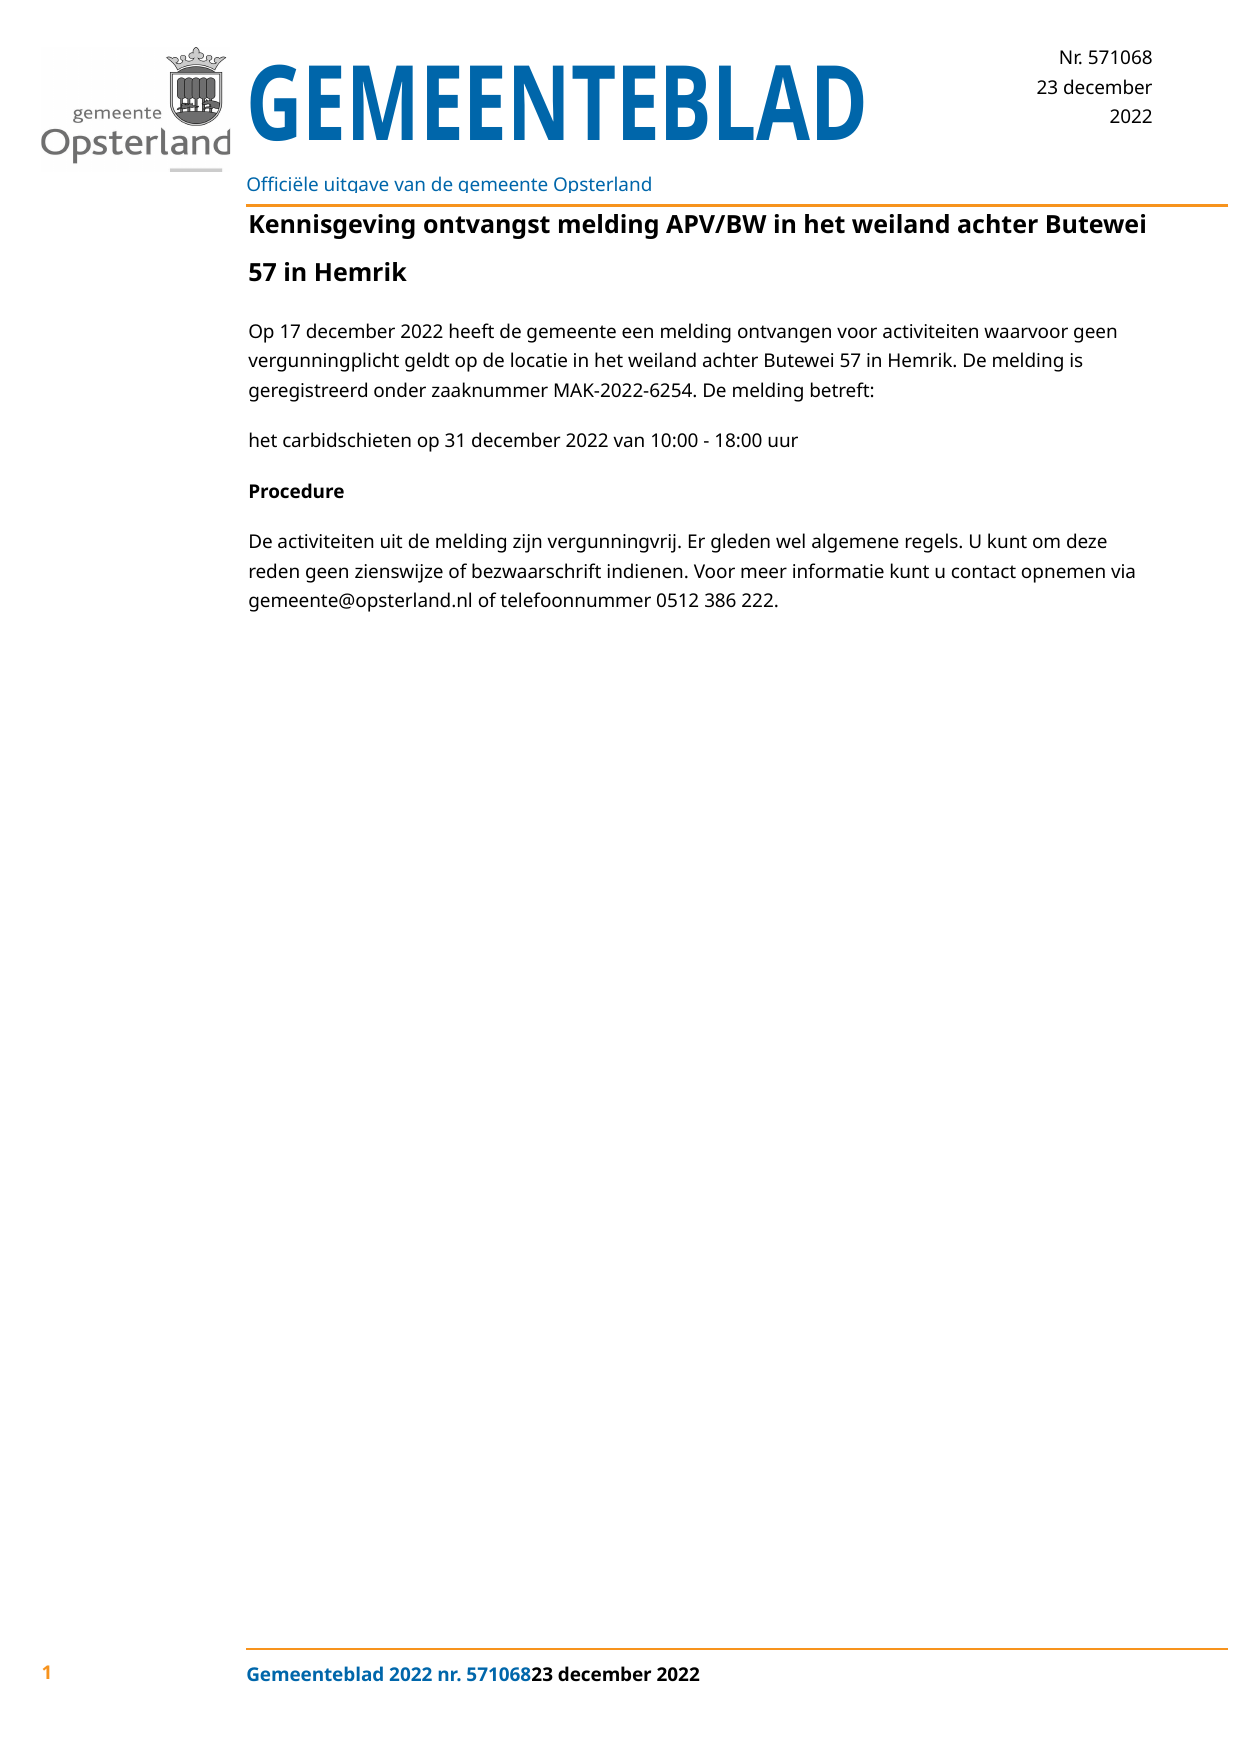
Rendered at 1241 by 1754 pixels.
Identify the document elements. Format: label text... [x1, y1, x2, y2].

text Procedure [248, 478, 1152, 504]
text Op 17 december 2022 heeft de gemeente een melding ontvangen voor activiteiten waarvoor geen vergunningplicht geldt op de locatie in het weiland achter Butewei 57 in Hemrik. De melding is geregistreerd onder zaaknummer MAK-2022-6254. De melding betreft: [248, 318, 1152, 403]
picture [41, 47, 231, 172]
text het carbidschieten op 31 december 2022 van 10:00 - 18:00 uur [248, 427, 1152, 453]
text De activiteiten uit de melding zijn vergunningvrij. Er gleden wel algemene regels. U kunt om deze reden geen zienswijze of bezwaarschrift indienen. Voor meer informatie kunt u contact opnemen via gemeente@opsterland.nl of telefoonnummer 0512 386 222. [248, 528, 1152, 613]
text Kennisgeving ontvangst melding APV/BW in het weiland achter Butewei 57 in Hemrik [248, 207, 1152, 288]
